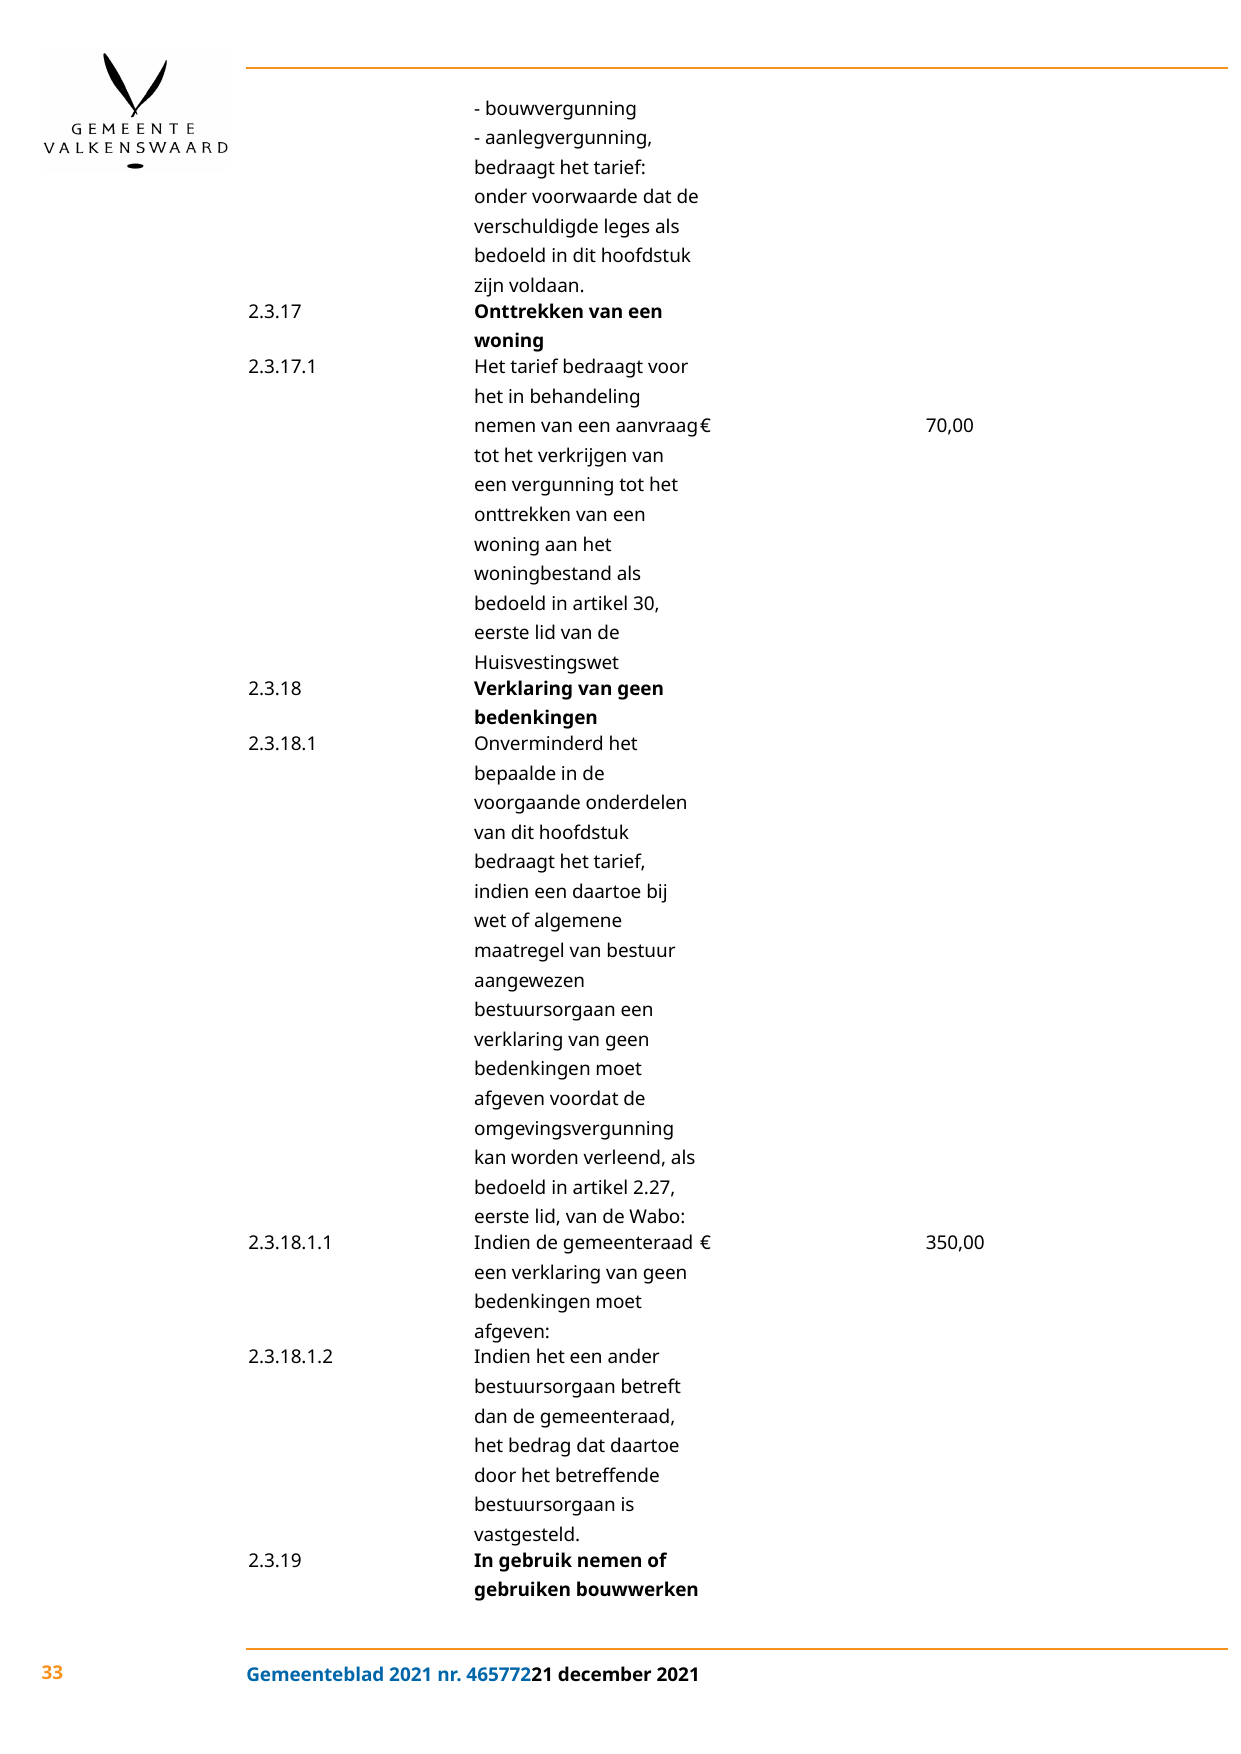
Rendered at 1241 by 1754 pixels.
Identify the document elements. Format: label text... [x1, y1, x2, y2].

table_cell [926, 730, 1152, 1229]
table_cell Indien de gemeenteraad een verklaring van geen bedenkingen moet afgeven: [474, 1229, 700, 1344]
table_cell 2.3.18 [248, 675, 474, 730]
table_cell Het tarief bedraagt voor het in behandeling nemen van een aanvraag tot het verkrijgen van een vergunning tot het onttrekken van een woning aan het woningbestand als bedoeld in artikel 30, eerste lid van de Huisvestingswet [474, 353, 700, 675]
table_cell 2.3.17 [248, 298, 474, 353]
table_cell [248, 95, 474, 298]
table_cell € [700, 1229, 926, 1344]
table_cell - bouwvergunning - aanlegvergunning, bedraagt het tarief: onder voorwaarde dat de verschuldigde leges als bedoeld in dit hoofdstuk zijn voldaan. [474, 95, 700, 298]
table_cell Indien het een ander bestuursorgaan betreft dan de gemeenteraad, het bedrag dat daartoe door het betreffende bestuursorgaan is vastgesteld. [474, 1344, 700, 1547]
table_cell 70,00 [926, 353, 1152, 675]
table_cell [926, 1344, 1152, 1547]
table_cell 2.3.17.1 [248, 353, 474, 675]
table_cell In gebruik nemen of gebruiken bouwwerken [474, 1547, 700, 1602]
picture [41, 47, 231, 172]
table_cell Verklaring van geen bedenkingen [474, 675, 700, 730]
table_cell [926, 298, 1152, 353]
table_cell 2.3.18.1.1 [248, 1229, 474, 1344]
table_cell [700, 675, 926, 730]
table_cell [700, 1547, 926, 1602]
table_cell [926, 1547, 1152, 1602]
table_cell Onverminderd het bepaalde in de voorgaande onderdelen van dit hoofdstuk bedraagt het tarief, indien een daartoe bij wet of algemene maatregel van bestuur aangewezen bestuursorgaan een verklaring van geen bedenkingen moet afgeven voordat de omgevingsvergunning kan worden verleend, als bedoeld in artikel 2.27, eerste lid, van de Wabo: [474, 730, 700, 1229]
table_cell 350,00 [926, 1229, 1152, 1344]
table_cell € [700, 353, 926, 675]
table_cell 2.3.19 [248, 1547, 474, 1602]
table_cell [700, 298, 926, 353]
table_cell [926, 95, 1152, 298]
table_cell [700, 730, 926, 1229]
table_cell Onttrekken van een woning [474, 298, 700, 353]
table_cell [700, 1344, 926, 1547]
table_cell [926, 675, 1152, 730]
table_cell 2.3.18.1 [248, 730, 474, 1229]
table_cell [700, 95, 926, 298]
table_cell 2.3.18.1.2 [248, 1344, 474, 1547]
